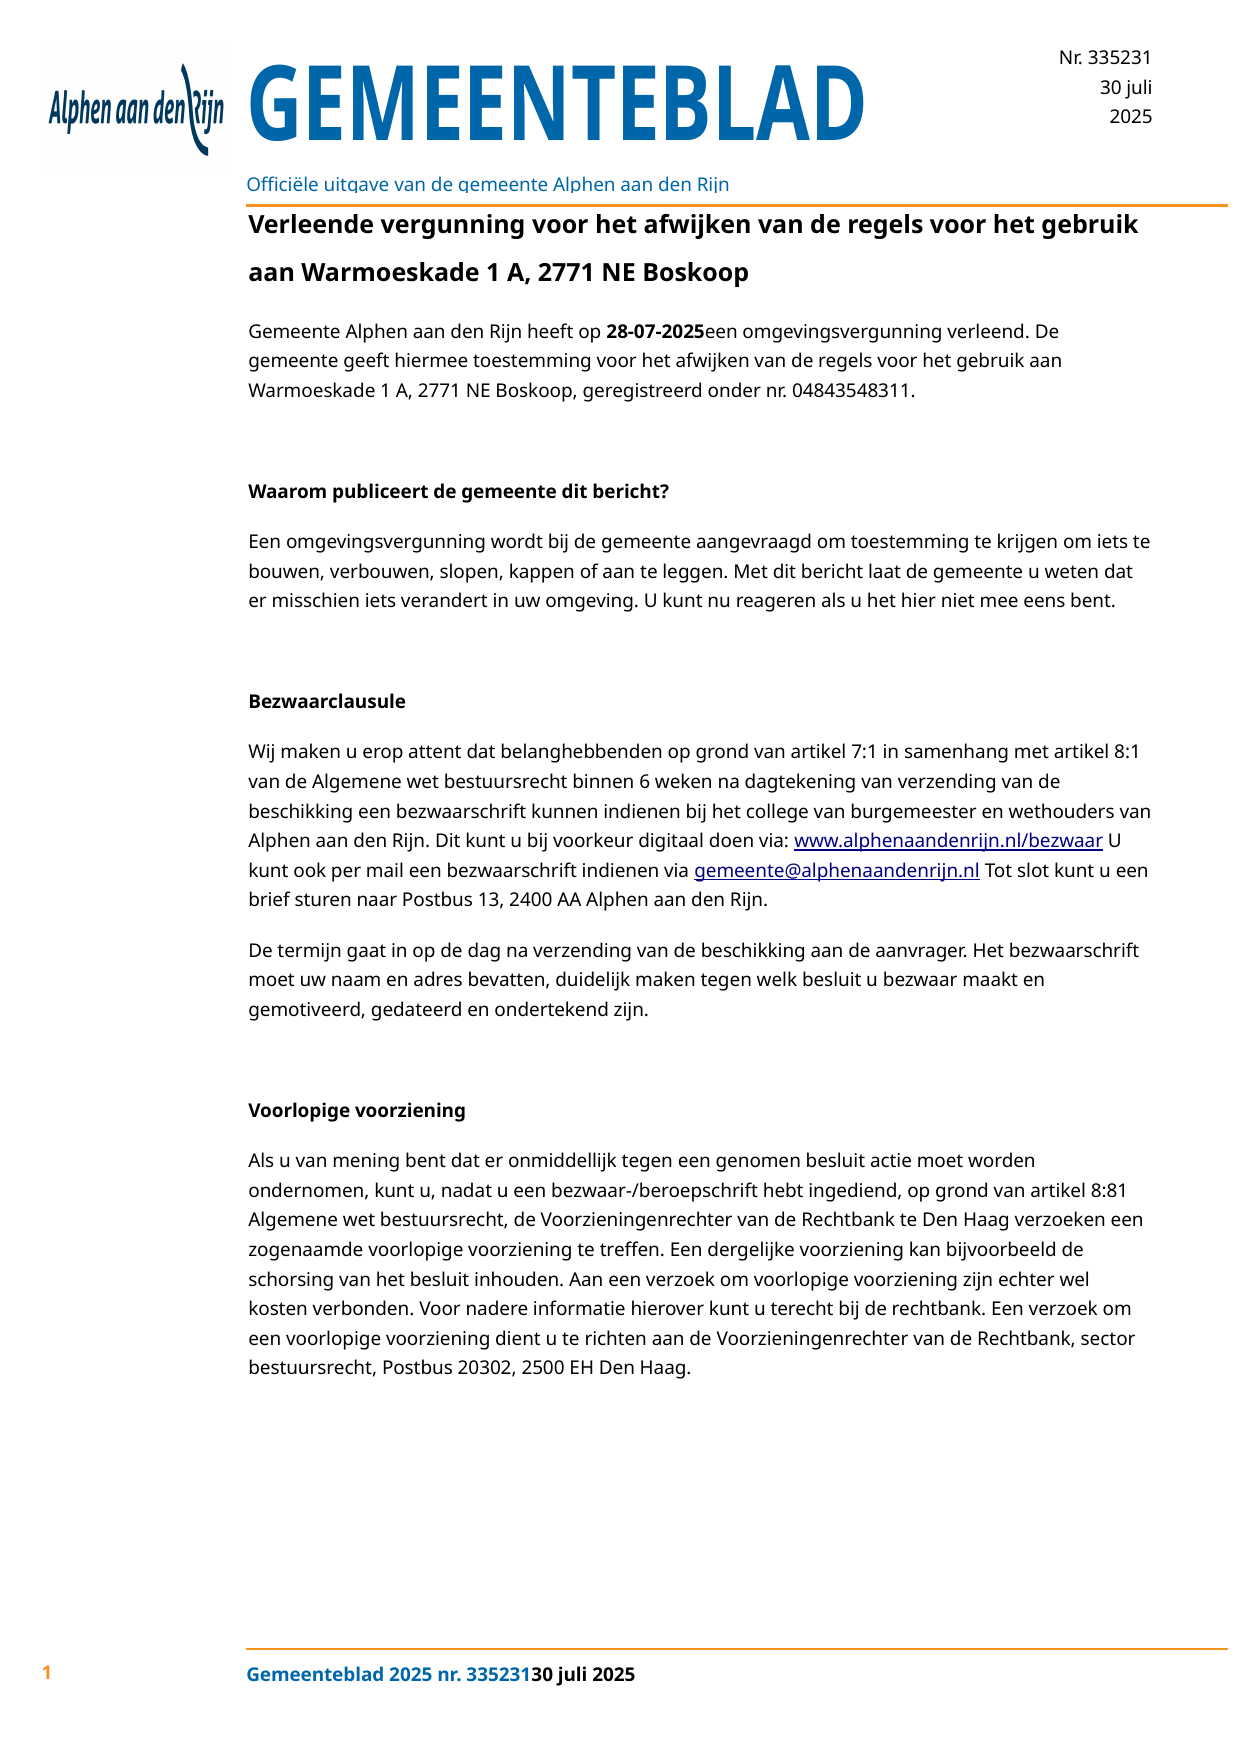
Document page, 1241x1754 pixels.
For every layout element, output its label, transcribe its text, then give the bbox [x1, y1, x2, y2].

picture [41, 47, 231, 172]
text Voorlopige voorziening [248, 1097, 1152, 1123]
text Bezwaarclausule [248, 688, 1152, 714]
text Verleende vergunning voor het afwijken van de regels voor het gebruik aan Warmoeskade 1 A, 2771 NE Boskoop [248, 207, 1152, 288]
text Gemeente Alphen aan den Rijn heeft op 28-07-2025een omgevingsvergunning verleend. De gemeente geeft hiermee toestemming voor het afwijken van de regels voor het gebruik aan Warmoeskade 1 A, 2771 NE Boskoop, geregistreerd onder nr. 04843548311. [248, 318, 1152, 403]
text De termijn gaat in op de dag na verzending van de beschikking aan de aanvrager. Het bezwaarschrift moet uw naam en adres bevatten, duidelijk maken tegen welk besluit u bezwaar maakt en gemotiveerd, gedateerd en ondertekend zijn. [248, 937, 1152, 1022]
text Wij maken u erop attent dat belanghebbenden op grond van artikel 7:1 in samenhang met artikel 8:1 van de Algemene wet bestuursrecht binnen 6 weken na dagtekening van verzending van de beschikking een bezwaarschrift kunnen indienen bij het college van burgemeester en wethouders van Alphen aan den Rijn. Dit kunt u bij voorkeur digitaal doen via: www.alphenaandenrijn.nl/bezwaar U kunt ook per mail een bezwaarschrift indienen via gemeente@alphenaandenrijn.nl Tot slot kunt u een brief sturen naar Postbus 13, 2400 AA Alphen aan den Rijn. [248, 739, 1152, 912]
text Een omgevingsvergunning wordt bij de gemeente aangevraagd om toestemming te krijgen om iets te bouwen, verbouwen, slopen, kappen of aan te leggen. Met dit bericht laat de gemeente u weten dat er misschien iets verandert in uw omgeving. U kunt nu reageren als u het hier niet mee eens bent. [248, 528, 1152, 613]
text Als u van mening bent dat er onmiddellijk tegen een genomen besluit actie moet worden ondernomen, kunt u, nadat u een bezwaar-/beroepschrift hebt ingediend, op grond van artikel 8:81 Algemene wet bestuursrecht, de Voorzieningenrechter van de Rechtbank te Den Haag verzoeken een zogenaamde voorlopige voorziening te treffen. Een dergelijke voorziening kan bijvoorbeeld de schorsing van het besluit inhouden. Aan een verzoek om voorlopige voorziening zijn echter wel kosten verbonden. Voor nadere informatie hierover kunt u terecht bij de rechtbank. Een verzoek om een voorlopige voorziening dient u te richten aan de Voorzieningenrechter van de Rechtbank, sector bestuursrecht, Postbus 20302, 2500 EH Den Haag. [248, 1147, 1152, 1380]
text Waarom publiceert de gemeente dit bericht? [248, 478, 1152, 504]
